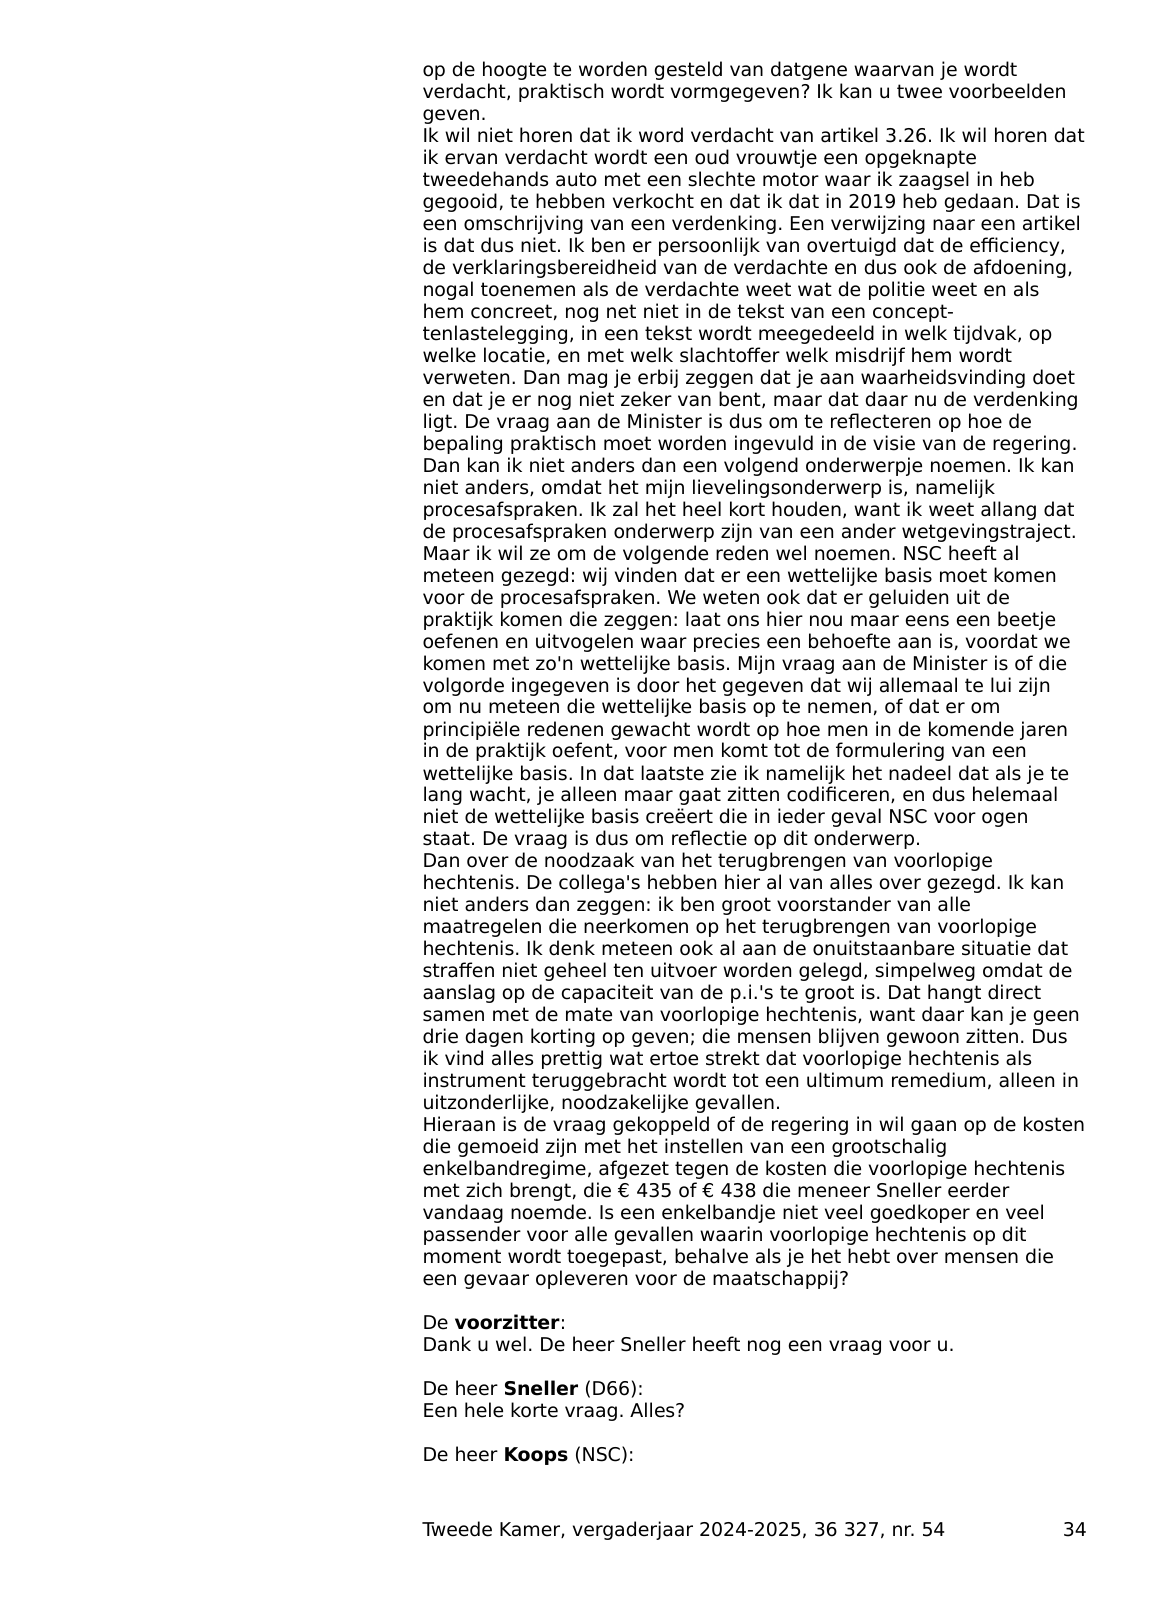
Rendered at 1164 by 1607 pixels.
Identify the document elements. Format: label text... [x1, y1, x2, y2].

text Dank u wel. De heer Sneller heeft nog een vraag voor u. [422, 1334, 1087, 1356]
text Hieraan is de vraag gekoppeld of de regering in wil gaan op de kosten die gemoeid zijn met het instellen van een grootschalig enkelbandregime, afgezet tegen de kosten die voorlopige hechtenis met zich brengt, die € 435 of € 438 die meneer Sneller eerder vandaag noemde. Is een enkelbandje niet veel goedkoper en veel passender voor alle gevallen waarin voorlopige hechtenis op dit moment wordt toegepast, behalve als je het hebt over mensen die een gevaar opleveren voor de maatschappij? [422, 1114, 1087, 1290]
text De heer Koops (NSC): [422, 1444, 1087, 1466]
text Een hele korte vraag. Alles? [422, 1400, 1087, 1422]
text Dan over de noodzaak van het terugbrengen van voorlopige hechtenis. De collega's hebben hier al van alles over gezegd. Ik kan niet anders dan zeggen: ik ben groot voorstander van alle maatregelen die neerkomen op het terugbrengen van voorlopige hechtenis. Ik denk meteen ook al aan de onuitstaanbare situatie dat straffen niet geheel ten uitvoer worden gelegd, simpelweg omdat de aanslag op de capaciteit van de p.i.'s te groot is. Dat hangt direct samen met de mate van voorlopige hechtenis, want daar kan je geen drie dagen korting op geven; die mensen blijven gewoon zitten. Dus ik vind alles prettig wat ertoe strekt dat voorlopige hechtenis als instrument teruggebracht wordt tot een ultimum remedium, alleen in uitzonderlijke, noodzakelijke gevallen. [422, 850, 1087, 1114]
text op de hoogte te worden gesteld van datgene waarvan je wordt verdacht, praktisch wordt vormgegeven? Ik kan u twee voorbeelden geven. [422, 59, 1087, 125]
text Ik wil niet horen dat ik word verdacht van artikel 3.26. Ik wil horen dat ik ervan verdacht wordt een oud vrouwtje een opgeknapte tweedehands auto met een slechte motor waar ik zaagsel in heb gegooid, te hebben verkocht en dat ik dat in 2019 heb gedaan. Dat is een omschrijving van een verdenking. Een verwijzing naar een artikel is dat dus niet. Ik ben er persoonlijk van overtuigd dat de efficiency, de verklaringsbereidheid van de verdachte en dus ook de afdoening, nogal toenemen als de verdachte weet wat de politie weet en als hem concreet, nog net niet in de tekst van een concept-tenlastelegging, in een tekst wordt meegedeeld in welk tijdvak, op welke locatie, en met welk slachtoffer welk misdrijf hem wordt verweten. Dan mag je erbij zeggen dat je aan waarheidsvinding doet en dat je er nog niet zeker van bent, maar dat daar nu de verdenking ligt. De vraag aan de Minister is dus om te reflecteren op hoe de bepaling praktisch moet worden ingevuld in de visie van de regering. [422, 125, 1087, 455]
text Dan kan ik niet anders dan een volgend onderwerpje noemen. Ik kan niet anders, omdat het mijn lievelingsonderwerp is, namelijk procesafspraken. Ik zal het heel kort houden, want ik weet allang dat de procesafspraken onderwerp zijn van een ander wetgevingstraject. Maar ik wil ze om de volgende reden wel noemen. NSC heeft al meteen gezegd: wij vinden dat er een wettelijke basis moet komen voor de procesafspraken. We weten ook dat er geluiden uit de praktijk komen die zeggen: laat ons hier nou maar eens een beetje oefenen en uitvogelen waar precies een behoefte aan is, voordat we komen met zo'n wettelijke basis. Mijn vraag aan de Minister is of die volgorde ingegeven is door het gegeven dat wij allemaal te lui zijn om nu meteen die wettelijke basis op te nemen, of dat er om principiële redenen gewacht wordt op hoe men in de komende jaren in de praktijk oefent, voor men komt tot de formulering van een wettelijke basis. In dat laatste zie ik namelijk het nadeel dat als je te lang wacht, je alleen maar gaat zitten codificeren, en dus helemaal niet de wettelijke basis creëert die in ieder geval NSC voor ogen staat. De vraag is dus om reflectie op dit onderwerp. [422, 455, 1087, 850]
text De heer Sneller (D66): [422, 1378, 1087, 1400]
text De voorzitter: [422, 1312, 1087, 1334]
